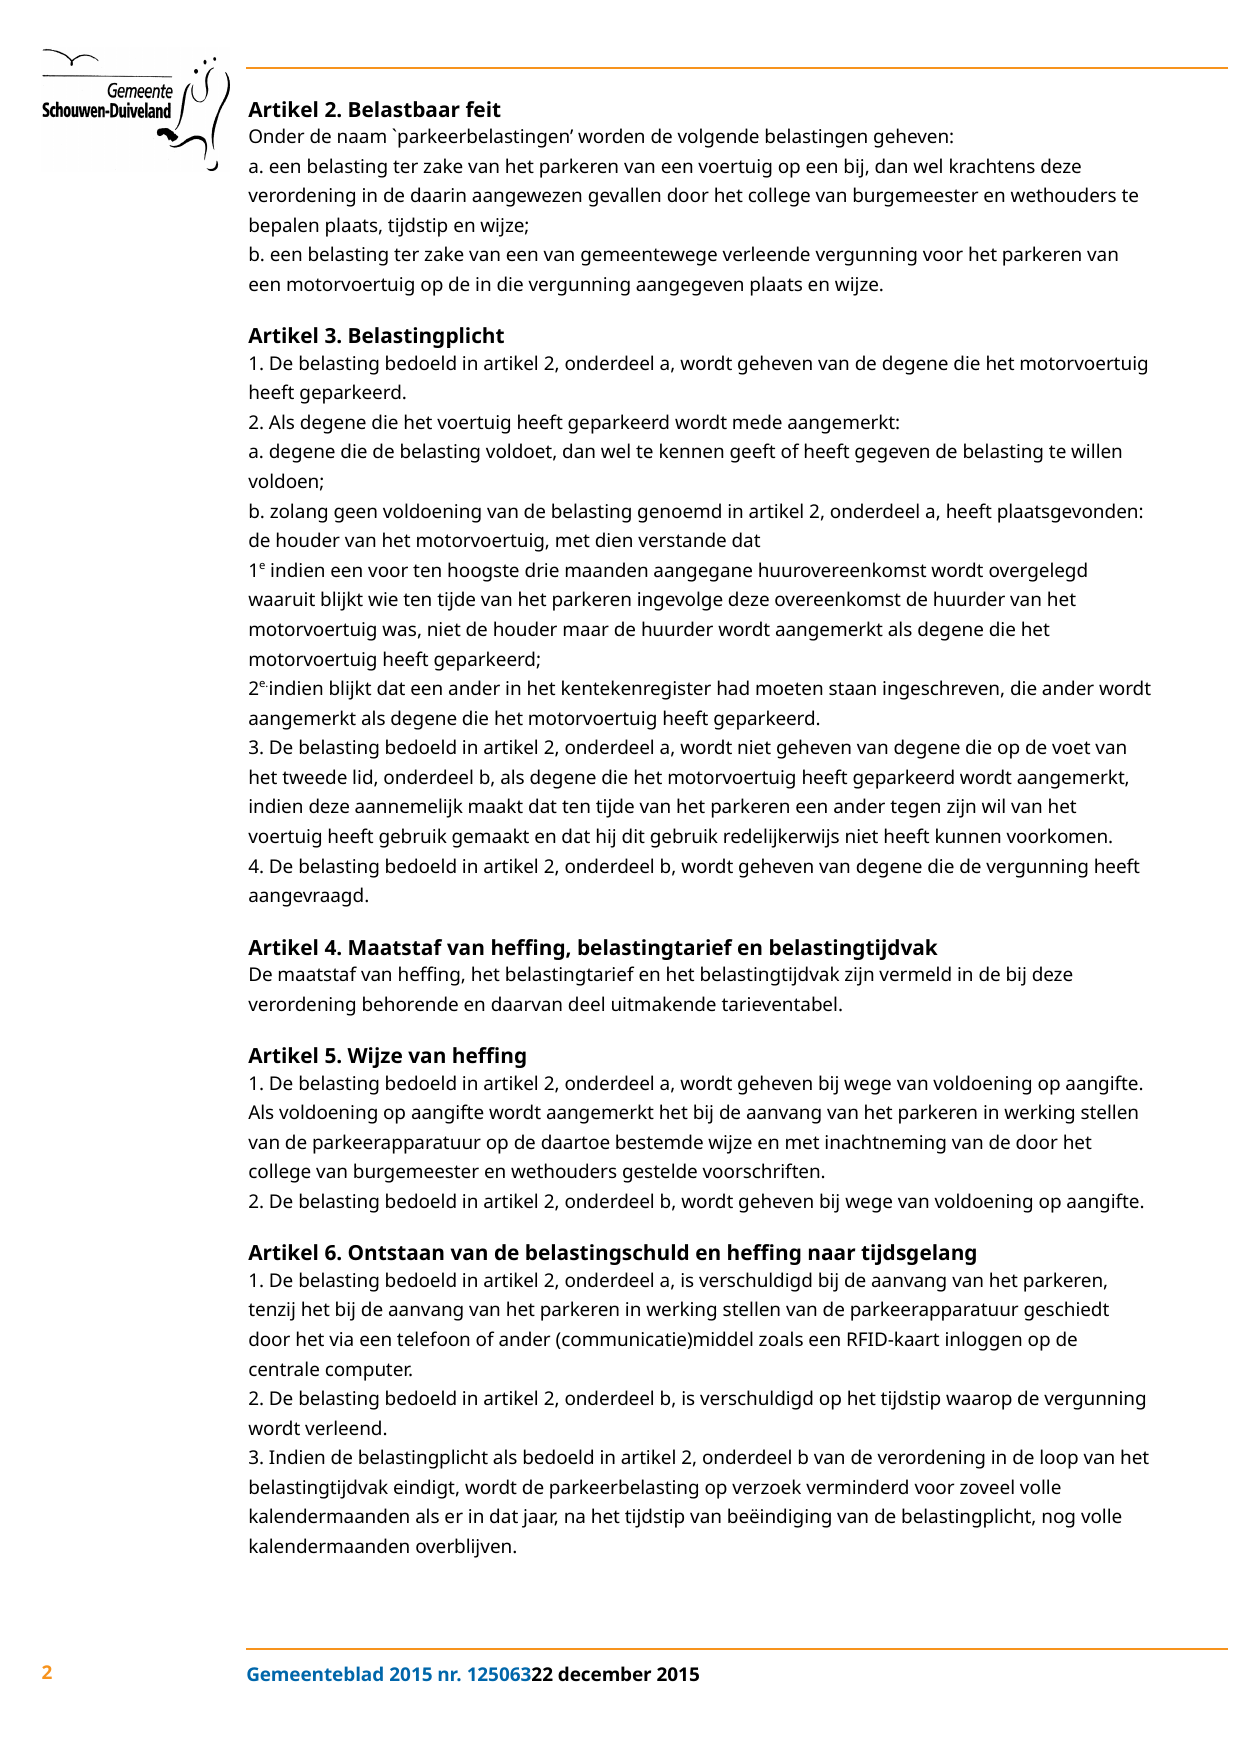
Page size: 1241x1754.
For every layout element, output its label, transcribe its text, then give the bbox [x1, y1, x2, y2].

text Artikel 4. Maatstaf van heffing, belastingtarief en belastingtijdvak [248, 933, 1152, 961]
text 1e indien een voor ten hoogste drie maanden aangegane huurovereenkomst wordt overgelegd waaruit blijkt wie ten tijde van het parkeren ingevolge deze overeenkomst de huurder van het motorvoertuig was, niet de houder maar de huurder wordt aangemerkt als degene die het motorvoertuig heeft geparkeerd; [248, 557, 1152, 672]
text Artikel 3. Belastingplicht [248, 322, 1152, 350]
text 1. De belasting bedoeld in artikel 2, onderdeel a, wordt geheven bij wege van voldoening op aangifte. Als voldoening op aangifte wordt aangemerkt het bij de aanvang van het parkeren in werking stellen van de parkeerapparatuur op de daartoe bestemde wijze en met inachtneming van de door het college van burgemeester en wethouders gestelde voorschriften. [248, 1070, 1152, 1184]
picture [41, 47, 231, 172]
text De maatstaf van heffing, het belastingtarief en het belastingtijdvak zijn vermeld in de bij deze verordening behorende en daarvan deel uitmakende tarieventabel. [248, 961, 1152, 1017]
text Artikel 5. Wijze van heffing [248, 1041, 1152, 1070]
text b. zolang geen voldoening van de belasting genoemd in artikel 2, onderdeel a, heeft plaatsgevonden: de houder van het motorvoertuig, met dien verstande dat [248, 498, 1152, 553]
text a. degene die de belasting voldoet, dan wel te kennen geeft of heeft gegeven de belasting te willen voldoen; [248, 439, 1152, 494]
text 2e.indien blijkt dat een ander in het kentekenregister had moeten staan ingeschreven, die ander wordt aangemerkt als degene die het motorvoertuig heeft geparkeerd. [248, 675, 1152, 731]
text b. een belasting ter zake van een van gemeentewege verleende vergunning voor het parkeren van een motorvoertuig op de in die vergunning aangegeven plaats en wijze. [248, 242, 1152, 297]
text 2. De belasting bedoeld in artikel 2, onderdeel b, wordt geheven bij wege van voldoening op aangifte. [248, 1188, 1152, 1214]
text 1. De belasting bedoeld in artikel 2, onderdeel a, wordt geheven van de degene die het motorvoertuig heeft geparkeerd. [248, 350, 1152, 405]
text 2. De belasting bedoeld in artikel 2, onderdeel b, is verschuldigd op het tijdstip waarop de vergunning wordt verleend. [248, 1385, 1152, 1441]
text Artikel 6. Ontstaan van de belastingschuld en heffing naar tijdsgelang [248, 1238, 1152, 1267]
text 3. De belasting bedoeld in artikel 2, onderdeel a, wordt niet geheven van degene die op de voet van het tweede lid, onderdeel b, als degene die het motorvoertuig heeft geparkeerd wordt aangemerkt, indien deze aannemelijk maakt dat ten tijde van het parkeren een ander tegen zijn wil van het voertuig heeft gebruik gemaakt en dat hij dit gebruik redelijkerwijs niet heeft kunnen voorkomen. [248, 734, 1152, 849]
text 4. De belasting bedoeld in artikel 2, onderdeel b, wordt geheven van degene die de vergunning heeft aangevraagd. [248, 853, 1152, 908]
text 1. De belasting bedoeld in artikel 2, onderdeel a, is verschuldigd bij de aanvang van het parkeren, tenzij het bij de aanvang van het parkeren in werking stellen van de parkeerapparatuur geschiedt door het via een telefoon of ander (communicatie)middel zoals een RFID-kaart inloggen op de centrale computer. [248, 1267, 1152, 1381]
text Artikel 2. Belastbaar feit [248, 95, 1152, 123]
text Onder de naam `parkeerbelastingen’ worden de volgende belastingen geheven: [248, 123, 1152, 149]
text 2. Als degene die het voertuig heeft geparkeerd wordt mede aangemerkt: [248, 409, 1152, 435]
text a. een belasting ter zake van het parkeren van een voertuig op een bij, dan wel krachtens deze verordening in de daarin aangewezen gevallen door het college van burgemeester en wethouders te bepalen plaats, tijdstip en wijze; [248, 153, 1152, 238]
text 3. Indien de belastingplicht als bedoeld in artikel 2, onderdeel b van de verordening in de loop van het belastingtijdvak eindigt, wordt de parkeerbelasting op verzoek verminderd voor zoveel volle kalendermaanden als er in dat jaar, na het tijdstip van beëindiging van de belastingplicht, nog volle kalendermaanden overblijven. [248, 1444, 1152, 1559]
